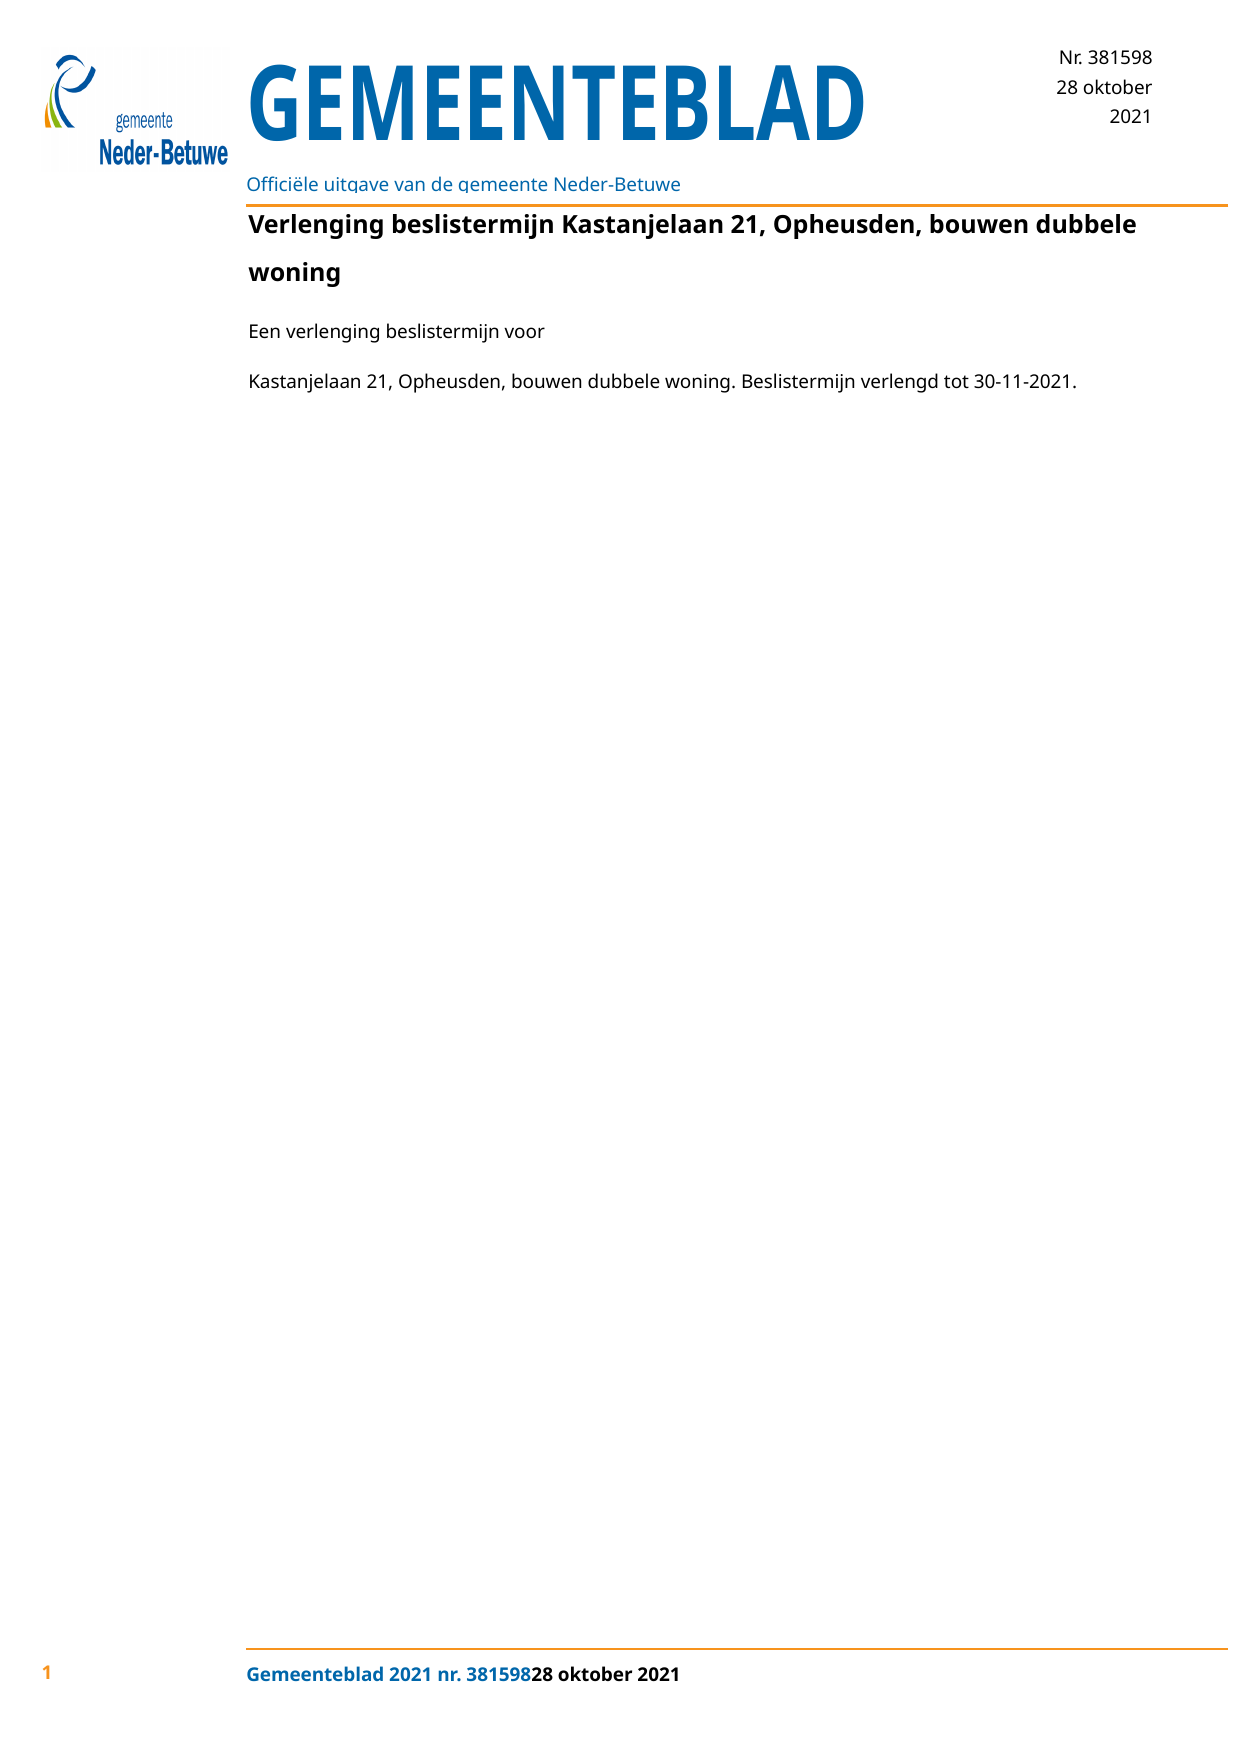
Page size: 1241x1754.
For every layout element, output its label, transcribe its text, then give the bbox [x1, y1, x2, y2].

picture [41, 47, 231, 172]
text Een verlenging beslistermijn voor [248, 318, 1152, 344]
text Kastanjelaan 21, Opheusden, bouwen dubbele woning. Beslistermijn verlengd tot 30-11-2021. [248, 368, 1152, 394]
text Verlenging beslistermijn Kastanjelaan 21, Opheusden, bouwen dubbele woning [248, 207, 1152, 288]
